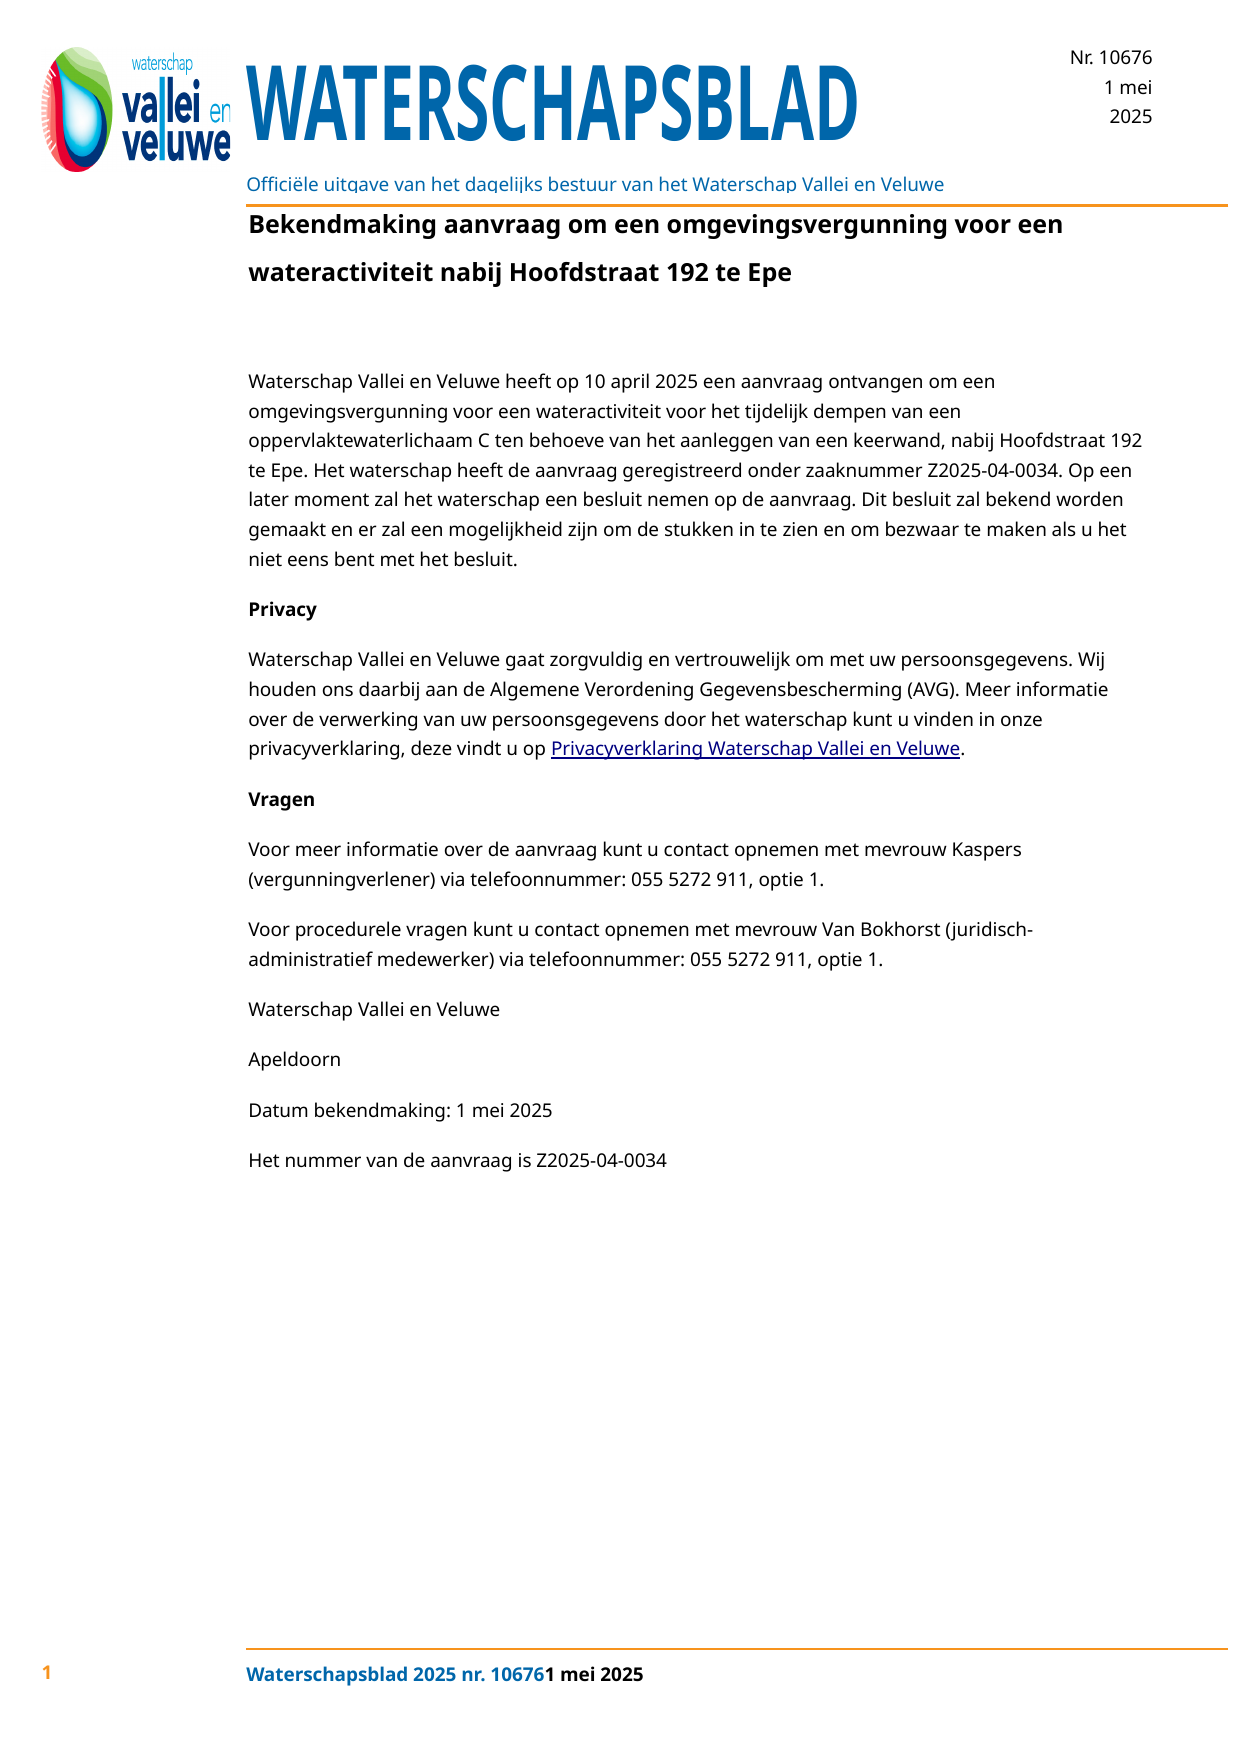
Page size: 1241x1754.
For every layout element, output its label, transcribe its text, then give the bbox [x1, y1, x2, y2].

text Waterschap Vallei en Veluwe [248, 996, 1152, 1022]
text Apeldoorn [248, 1047, 1152, 1072]
text Privacy [248, 596, 1152, 622]
text Waterschap Vallei en Veluwe gaat zorgvuldig en vertrouwelijk om met uw persoonsgegevens. Wij houden ons daarbij aan de Algemene Verordening Gegevensbescherming (AVG). Meer informatie over de verwerking van uw persoonsgegevens door het waterschap kunt u vinden in onze privacyverklaring, deze vindt u op Privacyverklaring Waterschap Vallei en Veluwe. [248, 647, 1152, 761]
text Het nummer van de aanvraag is Z2025-04-0034 [248, 1147, 1152, 1173]
text Voor procedurele vragen kunt u contact opnemen met mevrouw Van Bokhorst (juridisch-administratief medewerker) via telefoonnummer: 055 5272 911, optie 1. [248, 916, 1152, 972]
picture [41, 47, 231, 172]
text Voor meer informatie over de aanvraag kunt u contact opnemen met mevrouw Kaspers (vergunningverlener) via telefoonnummer: 055 5272 911, optie 1. [248, 836, 1152, 892]
text Datum bekendmaking: 1 mei 2025 [248, 1097, 1152, 1123]
text Bekendmaking aanvraag om een omgevingsvergunning voor een wateractiviteit nabij Hoofdstraat 192 te Epe [248, 207, 1152, 288]
text Vragen [248, 786, 1152, 812]
text Waterschap Vallei en Veluwe heeft op 10 april 2025 een aanvraag ontvangen om een omgevingsvergunning voor een wateractiviteit voor het tijdelijk dempen van een oppervlaktewaterlichaam C ten behoeve van het aanleggen van een keerwand, nabij Hoofdstraat 192 te Epe. Het waterschap heeft de aanvraag geregistreerd onder zaaknummer Z2025-04-0034. Op een later moment zal het waterschap een besluit nemen op de aanvraag. Dit besluit zal bekend worden gemaakt en er zal een mogelijkheid zijn om de stukken in te zien en om bezwaar te maken als u het niet eens bent met het besluit. [248, 368, 1152, 572]
